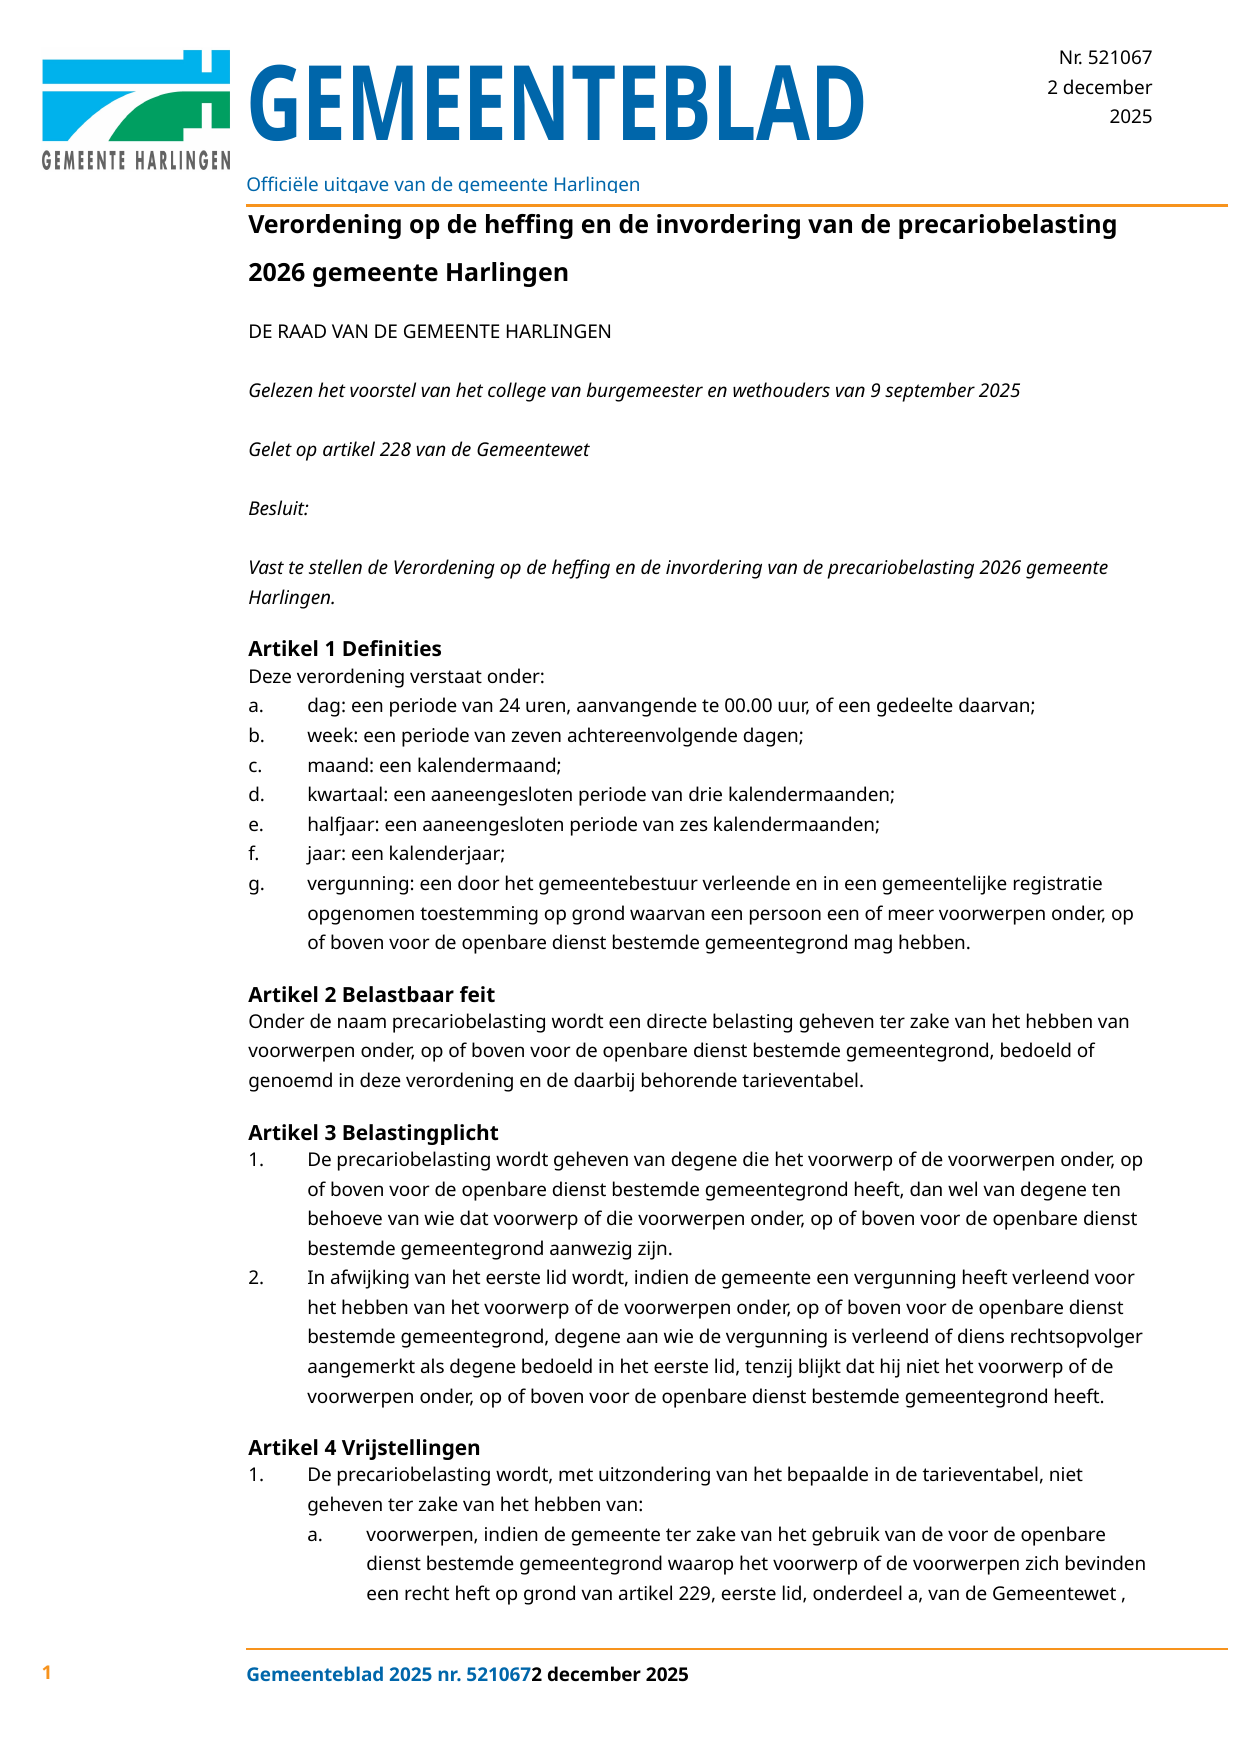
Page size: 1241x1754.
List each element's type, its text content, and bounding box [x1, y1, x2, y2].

list De precariobelasting wordt, met uitzondering van het bepaalde in de tarieventabel, niet geheven ter zake van het hebben van: [248, 1462, 1152, 1517]
text Artikel 1 Definities [248, 634, 1152, 663]
list In afwijking van het eerste lid wordt, indien de gemeente een vergunning heeft verleend voor het hebben van het voorwerp of de voorwerpen onder, op of boven voor de openbare dienst bestemde gemeentegrond, degene aan wie de vergunning is verleend of diens rechtsopvolger aangemerkt als degene bedoeld in het eerste lid, tenzij blijkt dat hij niet het voorwerp of de voorwerpen onder, op of boven voor de openbare dienst bestemde gemeentegrond heeft. [248, 1264, 1152, 1408]
text DE RAAD VAN DE GEMEENTE HARLINGEN [248, 318, 1152, 344]
text Vast te stellen de Verordening op de heffing en de invordering van de precariobelasting 2026 gemeente Harlingen. [248, 554, 1152, 610]
list maand: een kalendermaand; [248, 752, 1152, 777]
text Gelezen het voorstel van het college van burgemeester en wethouders van 9 september 2025 [248, 377, 1152, 403]
text Gelet op artikel 228 van de Gemeentewet [248, 436, 1152, 462]
list vergunning: een door het gemeentebestuur verleende en in een gemeentelijke registratie opgenomen toestemming op grond waarvan een persoon een of meer voorwerpen onder, op of boven voor de openbare dienst bestemde gemeentegrond mag hebben. [248, 870, 1152, 955]
list dag: een periode van 24 uren, aanvangende te 00.00 uur, of een gedeelte daarvan; [248, 693, 1152, 718]
list voorwerpen, indien de gemeente ter zake van het gebruik van de voor de openbare dienst bestemde gemeentegrond waarop het voorwerp of de voorwerpen zich bevinden een recht heft op grond van artikel 229, eerste lid, onderdeel a, van de Gemeentewet , [307, 1521, 1152, 1606]
list halfjaar: een aaneengesloten periode van zes kalendermaanden; [248, 811, 1152, 837]
text Deze verordening verstaat onder: [248, 663, 1152, 689]
text Onder de naam precariobelasting wordt een directe belasting geheven ter zake van het hebben van voorwerpen onder, op of boven voor de openbare dienst bestemde gemeentegrond, bedoeld of genoemd in deze verordening en de daarbij behorende tarieventabel. [248, 1008, 1152, 1093]
list jaar: een kalenderjaar; [248, 841, 1152, 866]
picture [41, 47, 231, 172]
list De precariobelasting wordt geheven van degene die het voorwerp of de voorwerpen onder, op of boven voor de openbare dienst bestemde gemeentegrond heeft, dan wel van degene ten behoeve van wie dat voorwerp of die voorwerpen onder, op of boven voor de openbare dienst bestemde gemeentegrond aanwezig zijn. [248, 1146, 1152, 1261]
list week: een periode van zeven achtereenvolgende dagen; [248, 722, 1152, 748]
text Artikel 3 Belastingplicht [248, 1118, 1152, 1146]
text Artikel 2 Belastbaar feit [248, 980, 1152, 1008]
list kwartaal: een aaneengesloten periode van drie kalendermaanden; [248, 781, 1152, 807]
text Verordening op de heffing en de invordering van de precariobelasting 2026 gemeente Harlingen [248, 207, 1152, 288]
text Besluit: [248, 495, 1152, 521]
text Artikel 4 Vrijstellingen [248, 1433, 1152, 1462]
